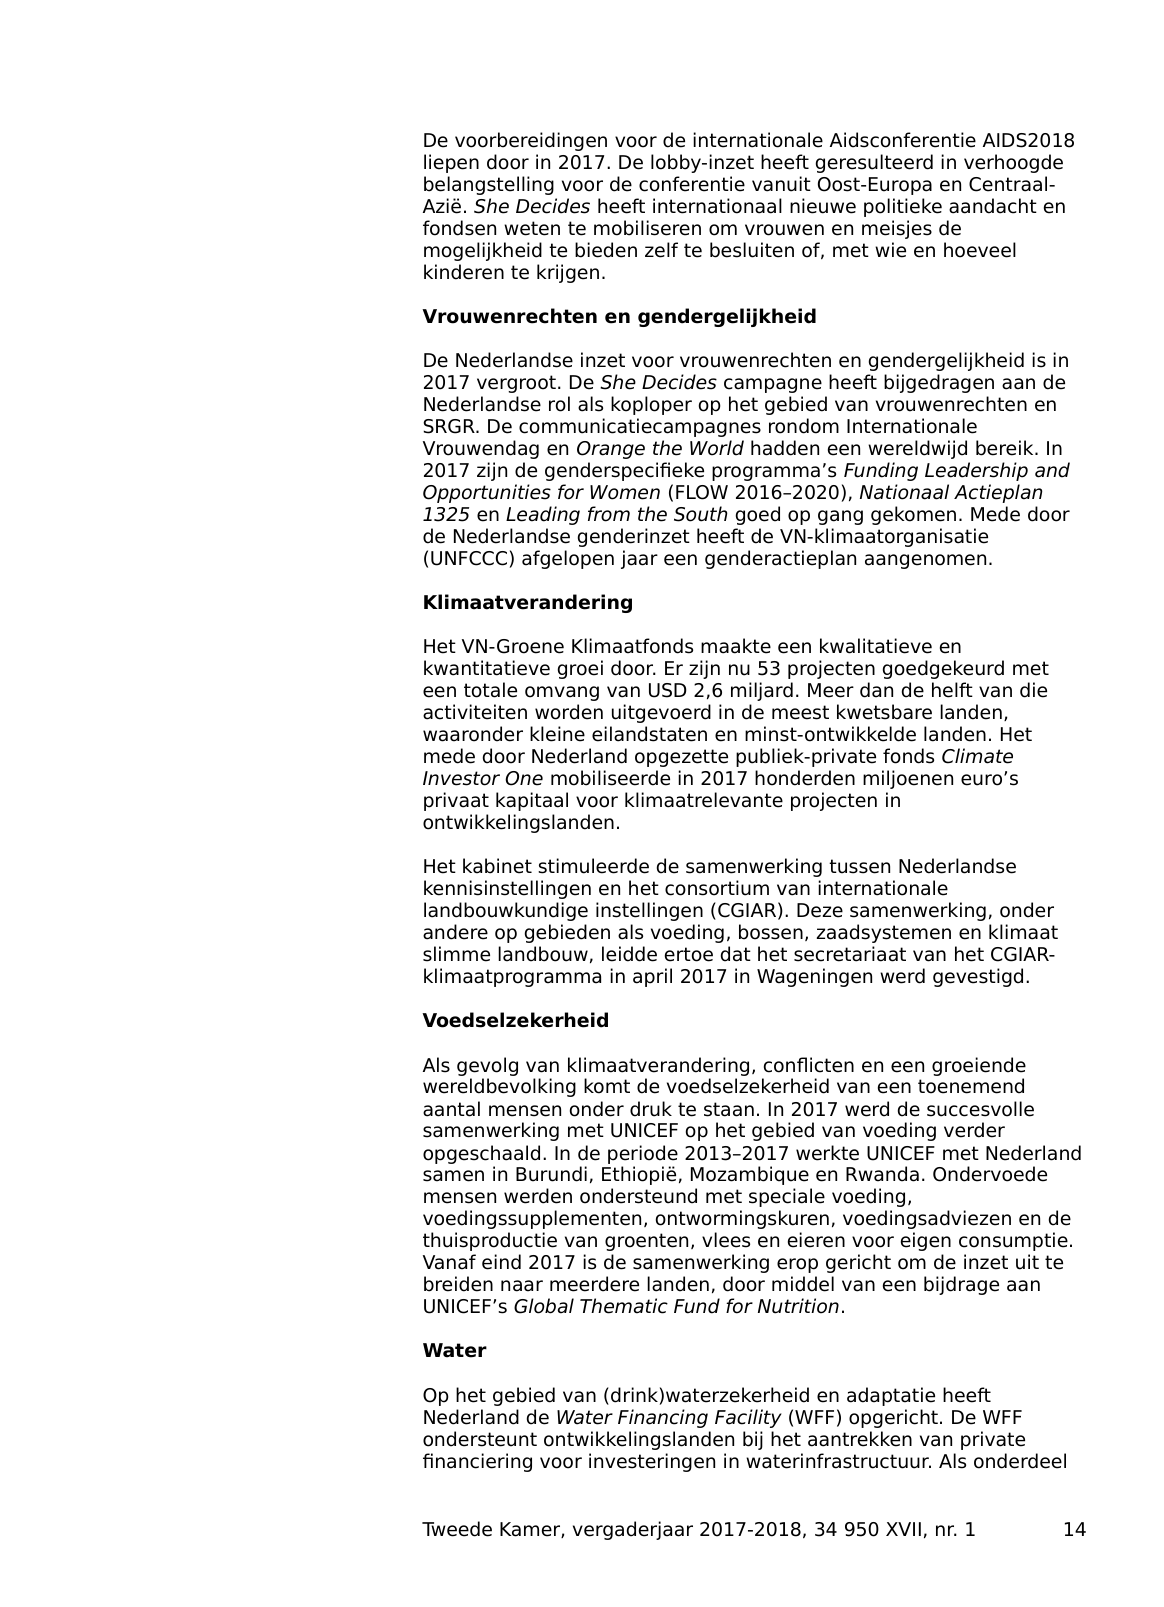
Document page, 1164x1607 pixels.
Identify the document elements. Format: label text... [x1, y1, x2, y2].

subtitle Water [422, 1340, 1087, 1362]
text De voorbereidingen voor de internationale Aidsconferentie AIDS2018 liepen door in 2017. De lobby-inzet heeft geresulteerd in verhoogde belangstelling voor de conferentie vanuit Oost-Europa en Centraal-Azië. She Decides heeft internationaal nieuwe politieke aandacht en fondsen weten te mobiliseren om vrouwen en meisjes de mogelijkheid te bieden zelf te besluiten of, met wie en hoeveel kinderen te krijgen. [422, 130, 1087, 284]
text Het kabinet stimuleerde de samenwerking tussen Nederlandse kennisinstellingen en het consortium van internationale landbouwkundige instellingen (CGIAR). Deze samenwerking, onder andere op gebieden als voeding, bossen, zaadsystemen en klimaat slimme landbouw, leidde ertoe dat het secretariaat van het CGIAR-klimaatprogramma in april 2017 in Wageningen werd gevestigd. [422, 856, 1087, 988]
text Het VN-Groene Klimaatfonds maakte een kwalitatieve en kwantitatieve groei door. Er zijn nu 53 projecten goedgekeurd met een totale omvang van USD 2,6 miljard. Meer dan de helft van die activiteiten worden uitgevoerd in de meest kwetsbare landen, waaronder kleine eilandstaten en minst-ontwikkelde landen. Het mede door Nederland opgezette publiek-private fonds Climate Investor One mobiliseerde in 2017 honderden miljoenen euro’s privaat kapitaal voor klimaatrelevante projecten in ontwikkelingslanden. [422, 636, 1087, 834]
text Als gevolg van klimaatverandering, conflicten en een groeiende wereldbevolking komt de voedselzekerheid van een toenemend aantal mensen onder druk te staan. In 2017 werd de succesvolle samenwerking met UNICEF op het gebied van voeding verder opgeschaald. In de periode 2013–2017 werkte UNICEF met Nederland samen in Burundi, Ethiopië, Mozambique en Rwanda. Ondervoede mensen werden ondersteund met speciale voeding, voedingssupplementen, ontwormingskuren, voedingsadviezen en de thuisproductie van groenten, vlees en eieren voor eigen consumptie. Vanaf eind 2017 is de samenwerking erop gericht om de inzet uit te breiden naar meerdere landen, door middel van een bijdrage aan UNICEF’s Global Thematic Fund for Nutrition. [422, 1054, 1087, 1318]
text Op het gebied van (drink)waterzekerheid en adaptatie heeft Nederland de Water Financing Facility (WFF) opgericht. De WFF ondersteunt ontwikkelingslanden bij het aantrekken van private financiering voor investeringen in waterinfrastructuur. Als onderdeel [422, 1384, 1087, 1472]
text De Nederlandse inzet voor vrouwenrechten en gendergelijkheid is in 2017 vergroot. De She Decides campagne heeft bijgedragen aan de Nederlandse rol als koploper op het gebied van vrouwenrechten en SRGR. De communicatiecampagnes rondom Internationale Vrouwendag en Orange the World hadden een wereldwijd bereik. In 2017 zijn de genderspecifieke programma’s Funding Leadership and Opportunities for Women (FLOW 2016–2020), Nationaal Actieplan 1325 en Leading from the South goed op gang gekomen. Mede door de Nederlandse genderinzet heeft de VN-klimaatorganisatie (UNFCCC) afgelopen jaar een genderactieplan aangenomen. [422, 350, 1087, 570]
subtitle Vrouwenrechten en gendergelijkheid [422, 306, 1087, 328]
subtitle Voedselzekerheid [422, 1010, 1087, 1032]
subtitle Klimaatverandering [422, 592, 1087, 614]
